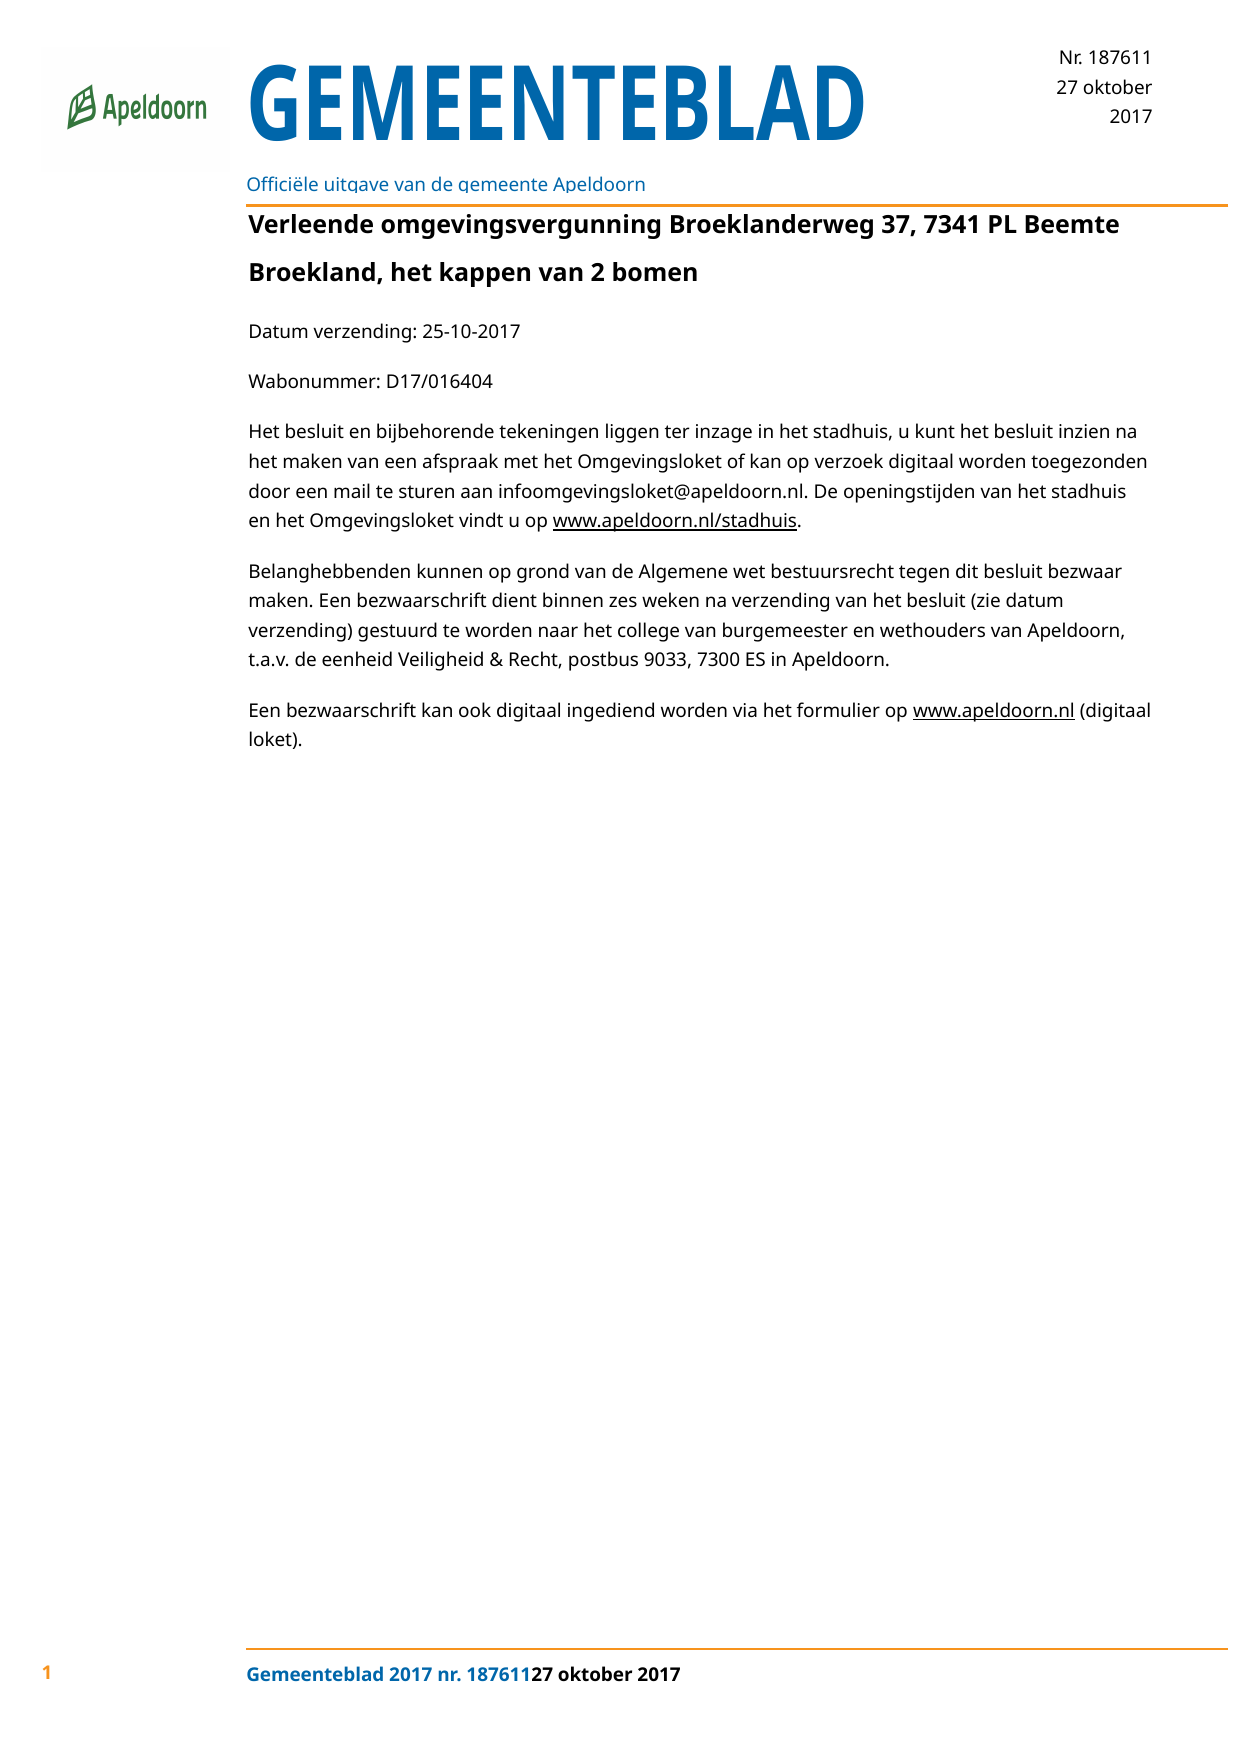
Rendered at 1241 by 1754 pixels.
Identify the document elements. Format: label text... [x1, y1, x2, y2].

text Datum verzending: 25-10-2017 [248, 318, 1152, 344]
text Het besluit en bijbehorende tekeningen liggen ter inzage in het stadhuis, u kunt het besluit inzien na het maken van een afspraak met het Omgevingsloket of kan op verzoek digitaal worden toegezonden door een mail te sturen aan infoomgevingsloket@apeldoorn.nl. De openingstijden van het stadhuis en het Omgevingsloket vindt u op www.apeldoorn.nl/stadhuis. [248, 419, 1152, 533]
picture [41, 47, 231, 172]
text Wabonummer: D17/016404 [248, 368, 1152, 394]
text Verleende omgevingsvergunning Broeklanderweg 37, 7341 PL Beemte Broekland, het kappen van 2 bomen [248, 207, 1152, 288]
text Een bezwaarschrift kan ook digitaal ingediend worden via het formulier op www.apeldoorn.nl (digitaal loket). [248, 697, 1152, 752]
text Belanghebbenden kunnen op grond van de Algemene wet bestuursrecht tegen dit besluit bezwaar maken. Een bezwaarschrift dient binnen zes weken na verzending van het besluit (zie datum verzending) gestuurd te worden naar het college van burgemeester en wethouders van Apeldoorn, t.a.v. de eenheid Veiligheid & Recht, postbus 9033, 7300 ES in Apeldoorn. [248, 558, 1152, 672]
